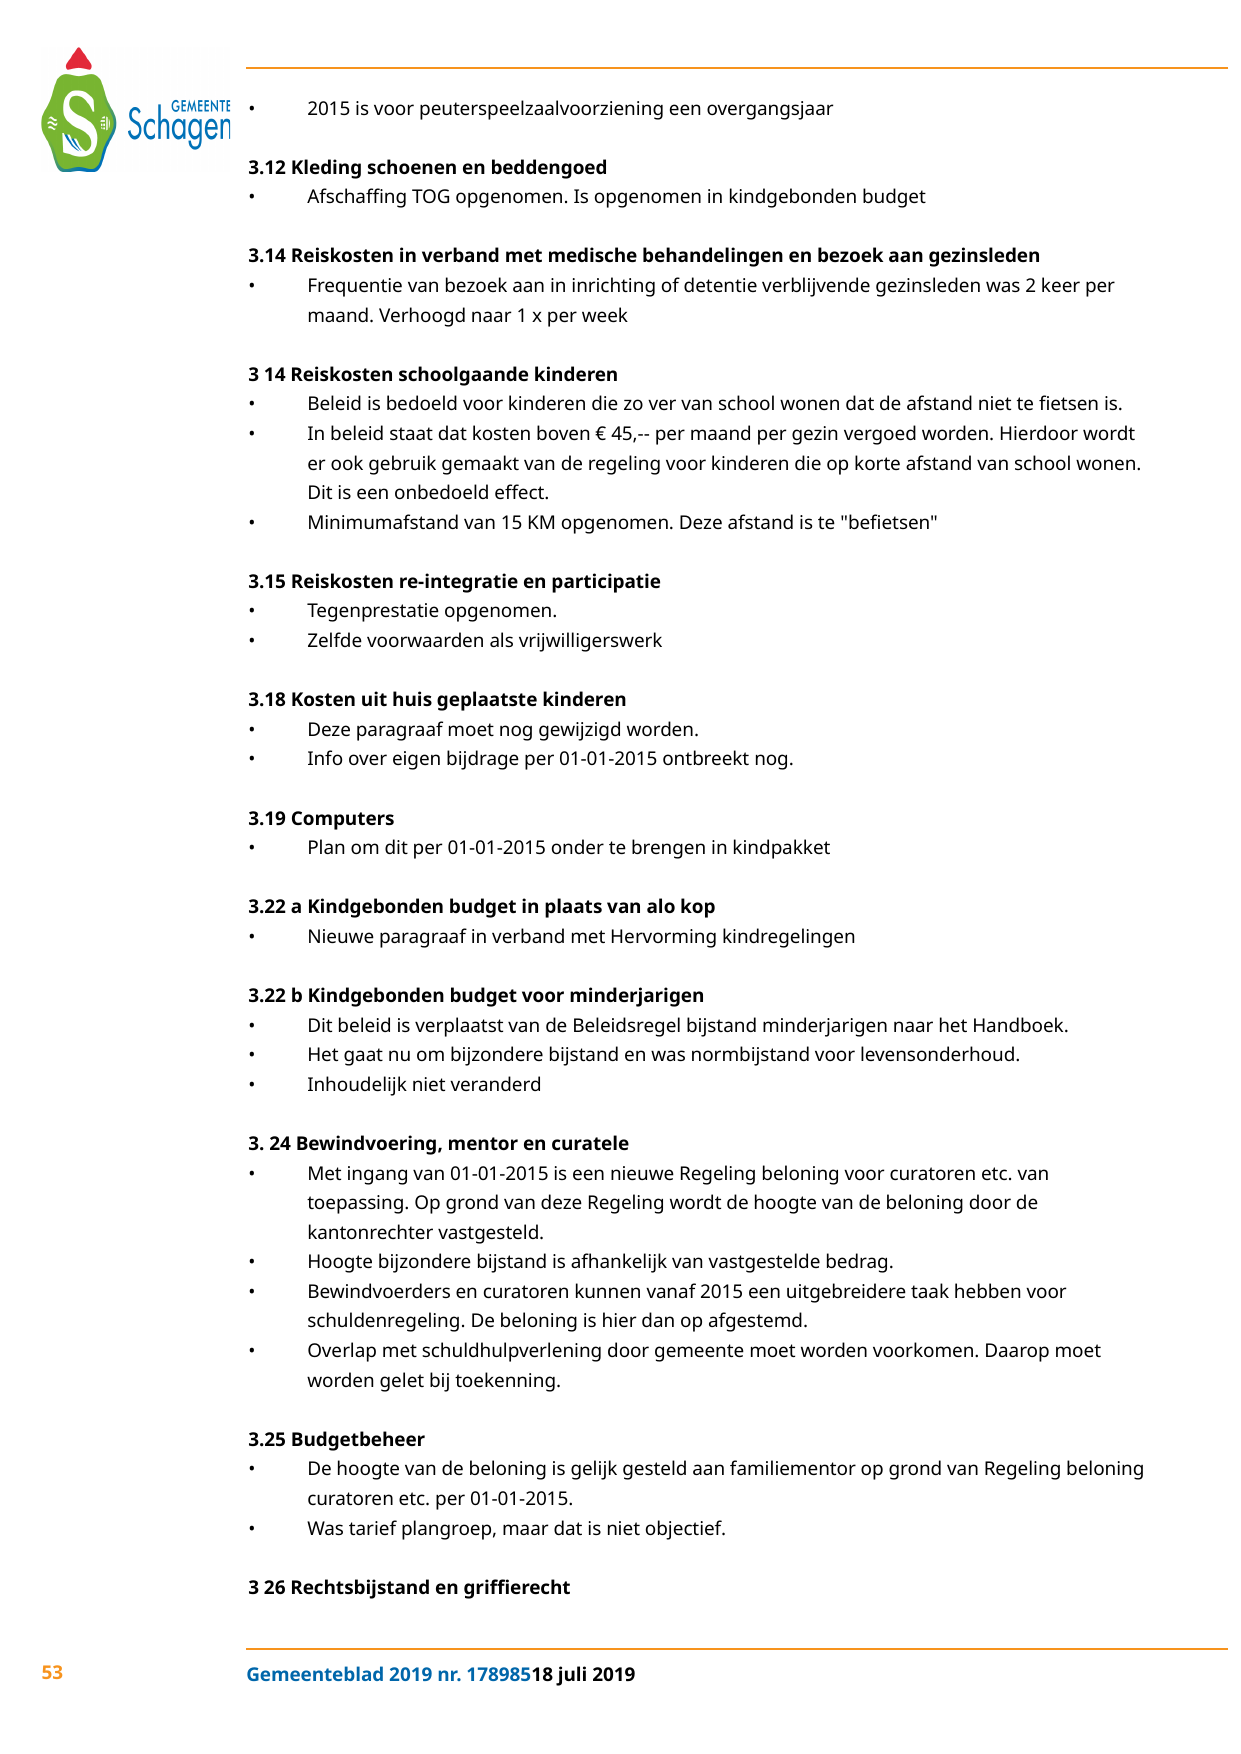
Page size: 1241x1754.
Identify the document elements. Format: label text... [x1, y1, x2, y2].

text 3 26 Rechtsbijstand en griffierecht [248, 1574, 1152, 1600]
list Inhoudelijk niet veranderd [248, 1071, 1152, 1097]
picture [41, 47, 231, 172]
list 2015 is voor peuterspeelzaalvoorziening een overgangsjaar [248, 95, 1152, 121]
list Beleid is bedoeld voor kinderen die zo ver van school wonen dat de afstand niet te fietsen is. [248, 391, 1152, 416]
text 3.22 a Kindgebonden budget in plaats van alo kop [248, 893, 1152, 919]
list In beleid staat dat kosten boven € 45,-- per maand per gezin vergoed worden. Hierdoor wordt er ook gebruik gemaakt van de regeling voor kinderen die op korte afstand van school wonen. Dit is een onbedoeld effect. [248, 420, 1152, 505]
list Dit beleid is verplaatst van de Beleidsregel bijstand minderjarigen naar het Handboek. [248, 1012, 1152, 1038]
text 3.15 Reiskosten re-integratie en participatie [248, 568, 1152, 594]
text 3 14 Reiskosten schoolgaande kinderen [248, 361, 1152, 387]
list Hoogte bijzondere bijstand is afhankelijk van vastgestelde bedrag. [248, 1248, 1152, 1274]
list Afschaffing TOG opgenomen. Is opgenomen in kindgebonden budget [248, 183, 1152, 209]
list Deze paragraaf moet nog gewijzigd worden. [248, 716, 1152, 742]
list Info over eigen bijdrage per 01-01-2015 ontbreekt nog. [248, 746, 1152, 771]
list Met ingang van 01-01-2015 is een nieuwe Regeling beloning voor curatoren etc. van toepassing. Op grond van deze Regeling wordt de hoogte van de beloning door de kantonrechter vastgesteld. [248, 1160, 1152, 1245]
list Plan om dit per 01-01-2015 onder te brengen in kindpakket [248, 834, 1152, 860]
text 3.12 Kleding schoenen en beddengoed [248, 154, 1152, 180]
list Overlap met schuldhulpverlening door gemeente moet worden voorkomen. Daarop moet worden gelet bij toekenning. [248, 1337, 1152, 1393]
list Tegenprestatie opgenomen. [248, 598, 1152, 623]
list Nieuwe paragraaf in verband met Hervorming kindregelingen [248, 923, 1152, 949]
list Bewindvoerders en curatoren kunnen vanaf 2015 een uitgebreidere taak hebben voor schuldenregeling. De beloning is hier dan op afgestemd. [248, 1278, 1152, 1333]
list De hoogte van de beloning is gelijk gesteld aan familiementor op grond van Regeling beloning curatoren etc. per 01-01-2015. [248, 1456, 1152, 1511]
text 3.18 Kosten uit huis geplaatste kinderen [248, 686, 1152, 712]
list Was tarief plangroep, maar dat is niet objectief. [248, 1515, 1152, 1541]
text 3.14 Reiskosten in verband met medische behandelingen en bezoek aan gezinsleden [248, 243, 1152, 268]
list Frequentie van bezoek aan in inrichting of detentie verblijvende gezinsleden was 2 keer per maand. Verhoogd naar 1 x per week [248, 272, 1152, 328]
text 3.25 Budgetbeheer [248, 1426, 1152, 1452]
list Zelfde voorwaarden als vrijwilligerswerk [248, 627, 1152, 653]
text 3.22 b Kindgebonden budget voor minderjarigen [248, 982, 1152, 1008]
text 3. 24 Bewindvoering, mentor en curatele [248, 1130, 1152, 1156]
text 3.19 Computers [248, 805, 1152, 831]
list Het gaat nu om bijzondere bijstand en was normbijstand voor levensonderhoud. [248, 1041, 1152, 1067]
list Minimumafstand van 15 KM opgenomen. Deze afstand is te "befietsen" [248, 509, 1152, 535]
